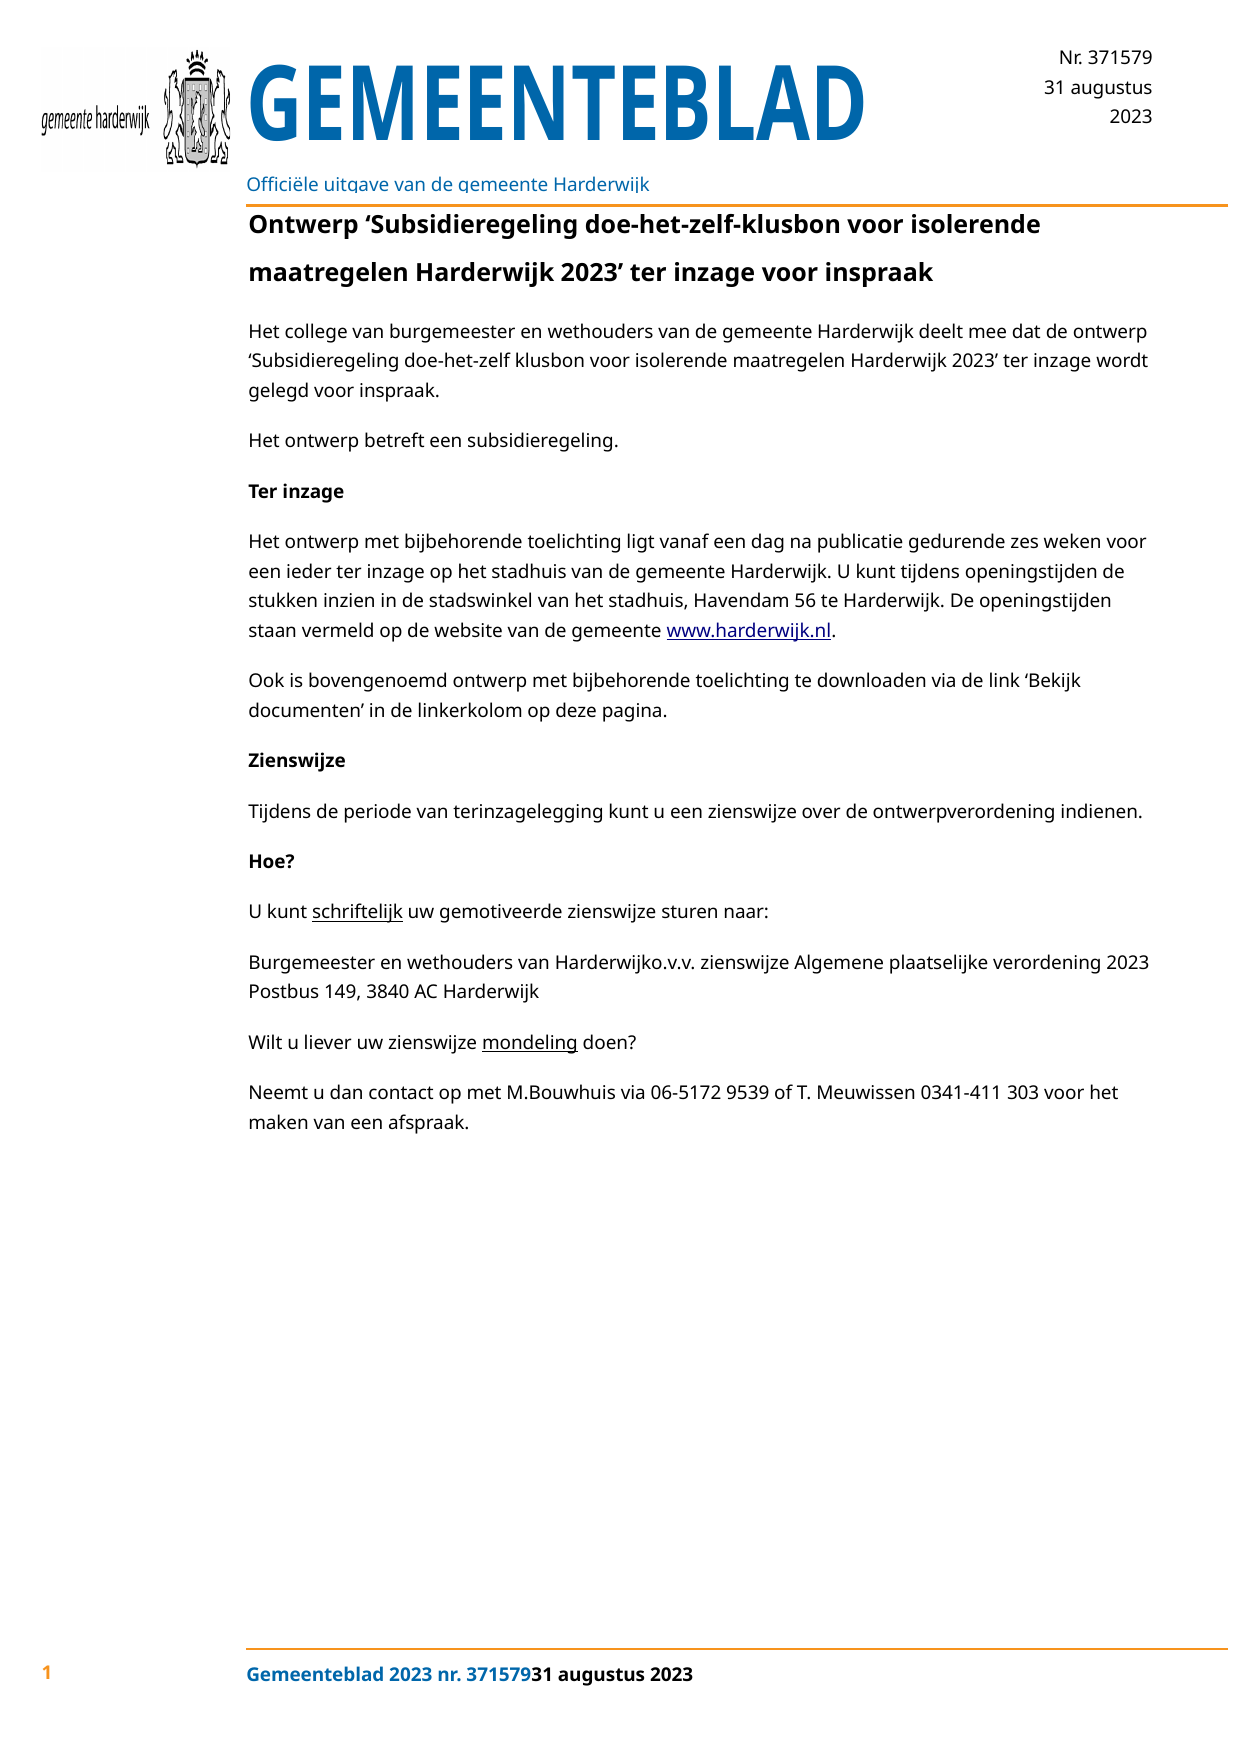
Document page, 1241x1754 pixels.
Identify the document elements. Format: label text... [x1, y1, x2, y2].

text Hoe? [248, 848, 1152, 874]
text Wilt u liever uw zienswijze mondeling doen? [248, 1029, 1152, 1055]
text Burgemeester en wethouders van Harderwijko.v.v. zienswijze Algemene plaatselijke verordening 2023 Postbus 149, 3840 AC Harderwijk [248, 949, 1152, 1004]
text Ontwerp ‘Subsidieregeling doe-het-zelf-klusbon voor isolerende maatregelen Harderwijk 2023’ ter inzage voor inspraak [248, 207, 1152, 288]
text Tijdens de periode van terinzagelegging kunt u een zienswijze over de ontwerpverordening indienen. [248, 798, 1152, 824]
text Het ontwerp betreft een subsidieregeling. [248, 427, 1152, 453]
text Het college van burgemeester en wethouders van de gemeente Harderwijk deelt mee dat de ontwerp ‘Subsidieregeling doe-het-zelf klusbon voor isolerende maatregelen Harderwijk 2023’ ter inzage wordt gelegd voor inspraak. [248, 318, 1152, 403]
text U kunt schriftelijk uw gemotiveerde zienswijze sturen naar: [248, 899, 1152, 924]
picture [41, 47, 231, 172]
text Zienswijze [248, 747, 1152, 773]
text Ook is bovengenoemd ontwerp met bijbehorende toelichting te downloaden via de link ‘Bekijk documenten’ in de linkerkolom op deze pagina. [248, 667, 1152, 723]
text Neemt u dan contact op met M.Bouwhuis via 06-5172 9539 of T. Meuwissen 0341-411 303 voor het maken van een afspraak. [248, 1079, 1152, 1135]
text Het ontwerp met bijbehorende toelichting ligt vanaf een dag na publicatie gedurende zes weken voor een ieder ter inzage op het stadhuis van de gemeente Harderwijk. U kunt tijdens openingstijden de stukken inzien in de stadswinkel van het stadhuis, Havendam 56 te Harderwijk. De openingstijden staan vermeld op de website van de gemeente www.harderwijk.nl. [248, 528, 1152, 643]
text Ter inzage [248, 478, 1152, 504]
